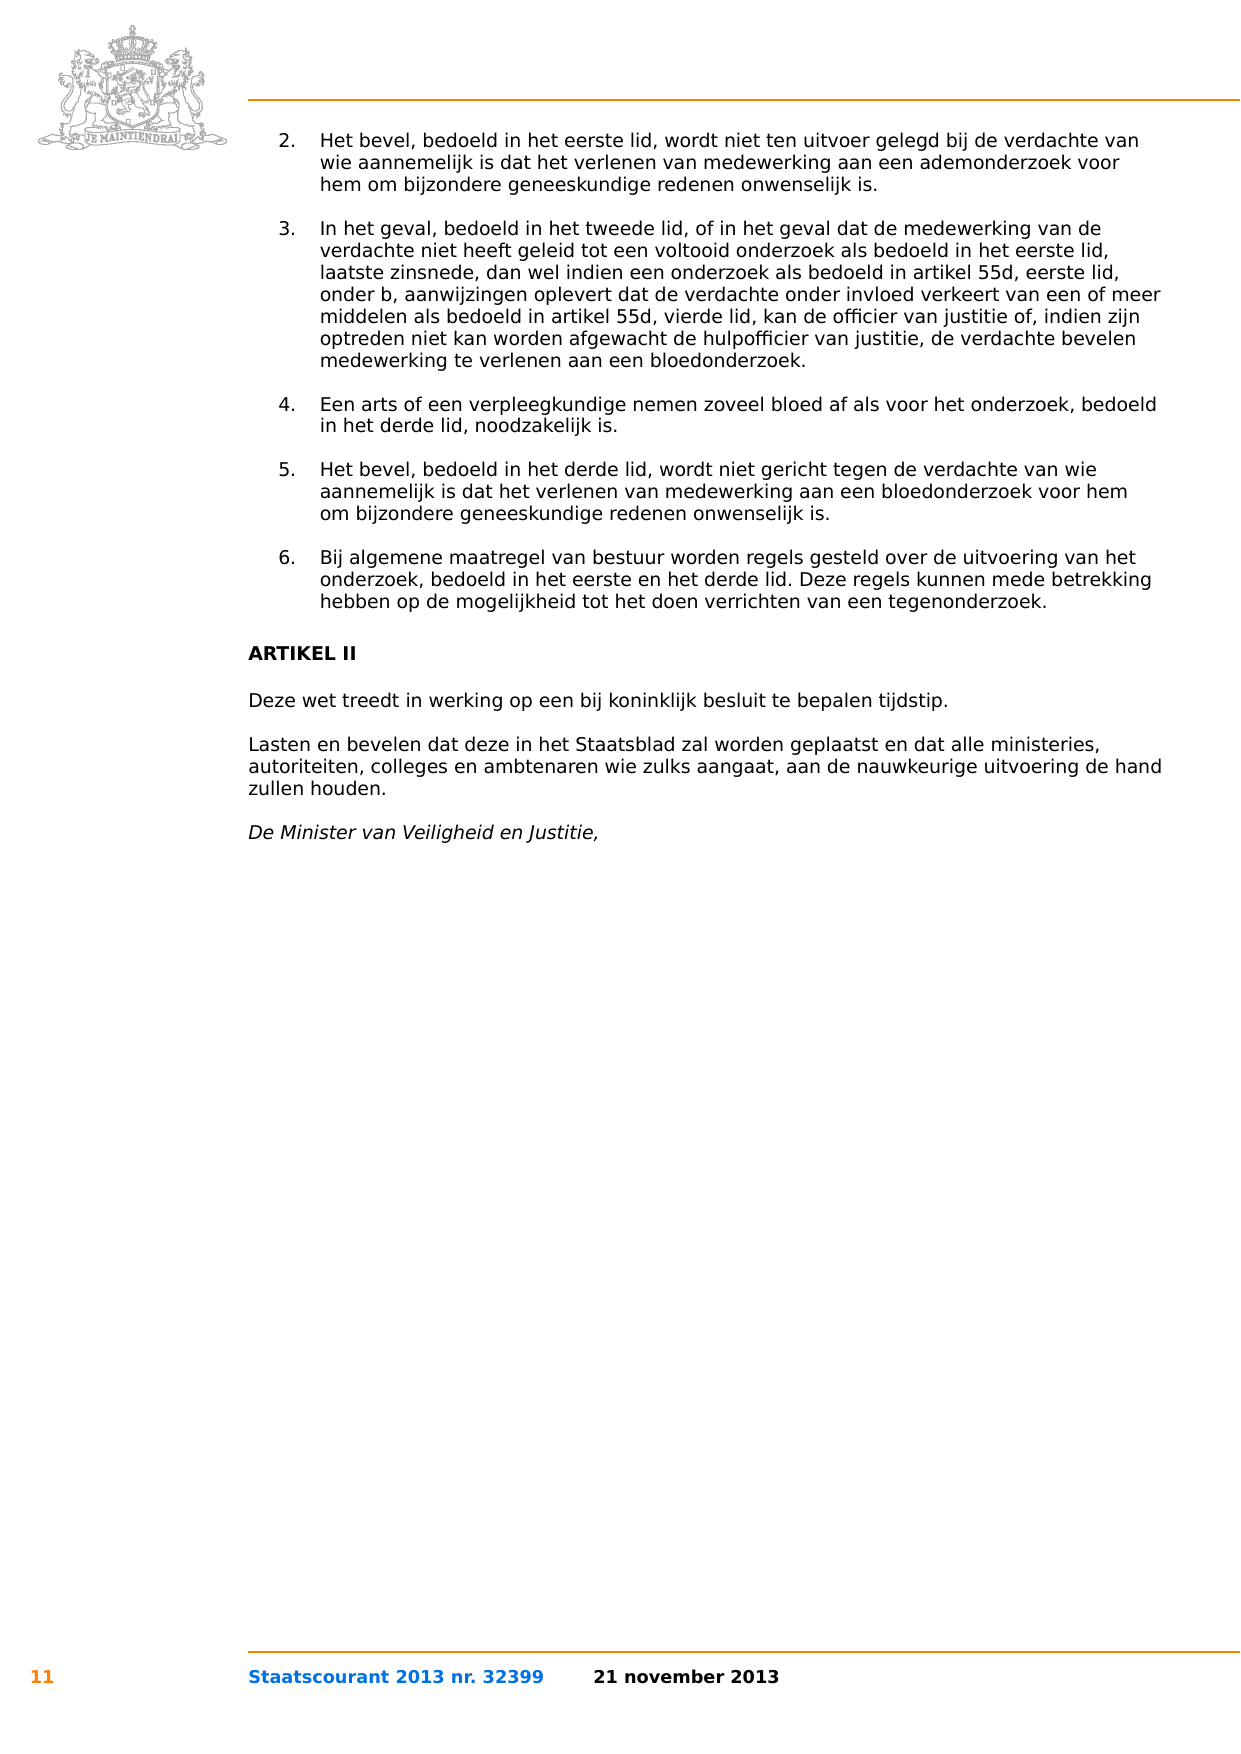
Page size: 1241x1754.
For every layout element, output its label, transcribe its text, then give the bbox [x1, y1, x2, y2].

text 4. Een arts of een verpleegkundige nemen zoveel bloed af als voor het onderzoek, bedoeld in het derde lid, noodzakelijk is. [278, 393, 1163, 437]
picture [38, 25, 227, 150]
text 6. Bij algemene maatregel van bestuur worden regels gesteld over de uitvoering van het onderzoek, bedoeld in het eerste en het derde lid. Deze regels kunnen mede betrekking hebben op de mogelijkheid tot het doen verrichten van een tegenonderzoek. [278, 547, 1163, 613]
text 5. Het bevel, bedoeld in het derde lid, wordt niet gericht tegen de verdachte van wie aannemelijk is dat het verlenen van medewerking aan een bloedonderzoek voor hem om bijzondere geneeskundige redenen onwenselijk is. [278, 459, 1163, 525]
text 3. In het geval, bedoeld in het tweede lid, of in het geval dat de medewerking van de verdachte niet heeft geleid tot een voltooid onderzoek als bedoeld in het eerste lid, laatste zinsnede, dan wel indien een onderzoek als bedoeld in artikel 55d, eerste lid, onder b, aanwijzingen oplevert dat de verdachte onder invloed verkeert van een of meer middelen als bedoeld in artikel 55d, vierde lid, kan de officier van justitie of, indien zijn optreden niet kan worden afgewacht de hulpofficier van justitie, de verdachte bevelen medewerking te verlenen aan een bloedonderzoek. [278, 218, 1163, 372]
subtitle ARTIKEL II [248, 643, 1163, 665]
text Deze wet treedt in werking op een bij koninklijk besluit te bepalen tijdstip. [248, 690, 1163, 712]
text Lasten en bevelen dat deze in het Staatsblad zal worden geplaatst en dat alle ministeries, autoriteiten, colleges en ambtenaren wie zulks aangaat, aan de nauwkeurige uitvoering de hand zullen houden. [248, 734, 1163, 800]
text De Minister van Veiligheid en Justitie, [248, 822, 1163, 844]
text 2. Het bevel, bedoeld in het eerste lid, wordt niet ten uitvoer gelegd bij de verdachte van wie aannemelijk is dat het verlenen van medewerking aan een ademonderzoek voor hem om bijzondere geneeskundige redenen onwenselijk is. [278, 130, 1163, 196]
